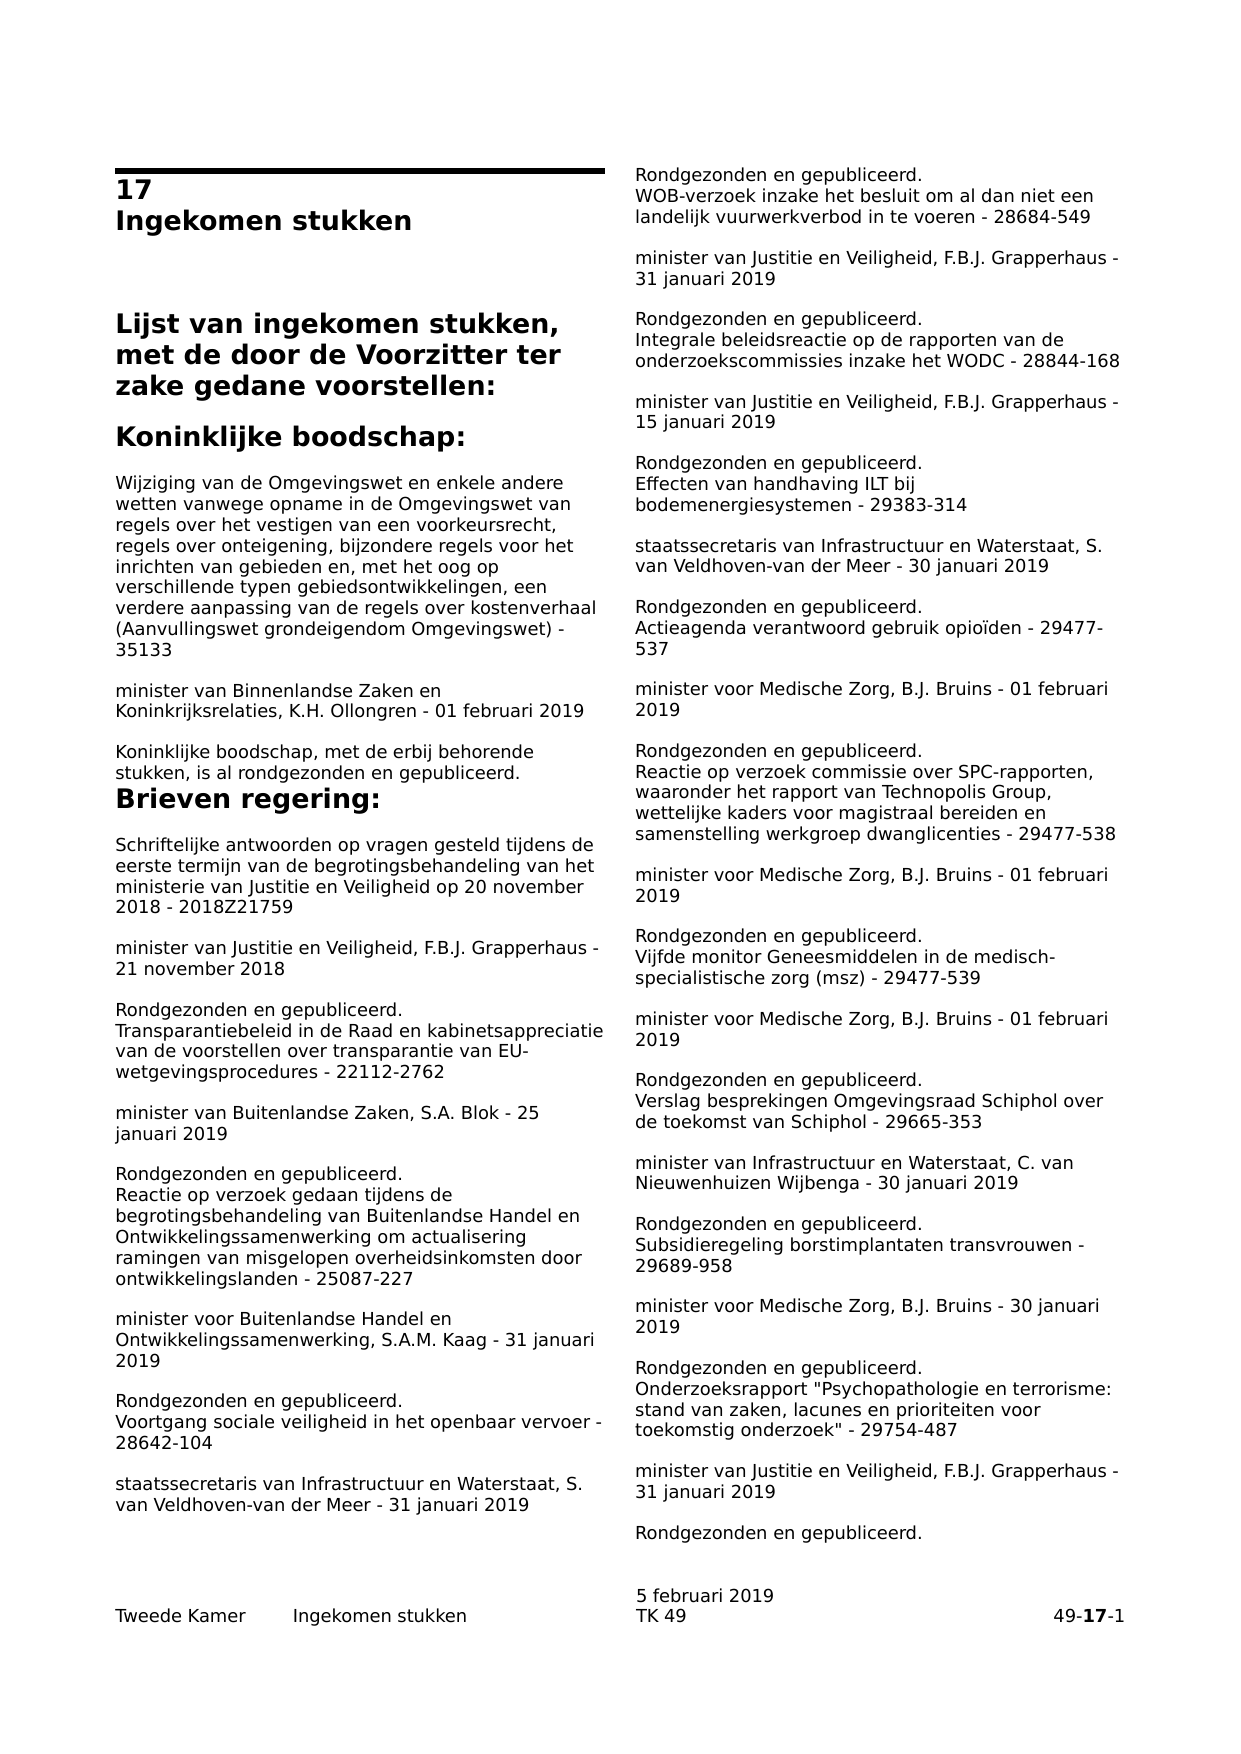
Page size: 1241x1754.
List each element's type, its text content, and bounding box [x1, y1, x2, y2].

text staatssecretaris van Infrastructuur en Waterstaat, S. van Veldhoven-van der Meer - 30 januari 2019 [635, 535, 1125, 577]
title 17 Ingekomen stukken [115, 174, 605, 237]
text Subsidieregeling borstimplantaten transvrouwen - 29689-958 [635, 1235, 1125, 1276]
text Voortgang sociale veiligheid in het openbaar vervoer - 28642-104 [115, 1412, 605, 1454]
text Onderzoeksrapport "Psychopathologie en terrorisme: stand van zaken, lacunes en prioriteiten voor toekomstig onderzoek" - 29754-487 [635, 1378, 1125, 1441]
text Wijziging van de Omgevingswet en enkele andere wetten vanwege opname in de Omgevingswet van regels over het vestigen van een voorkeursrecht, regels over onteigening, bijzondere regels voor het inrichten van gebieden en, met het oog op verschillende typen gebiedsontwikkelingen, een verdere aanpassing van de regels over kostenverhaal (Aanvullingswet grondeigendom Omgevingswet) - 35133 [115, 473, 605, 661]
text Actieagenda verantwoord gebruik opioïden - 29477-537 [635, 618, 1125, 659]
text Rondgezonden en gepubliceerd. [635, 1214, 1125, 1235]
text Vijfde monitor Geneesmiddelen in de medisch-specialistische zorg (msz) - 29477-539 [635, 947, 1125, 989]
text Rondgezonden en gepubliceerd. [635, 597, 1125, 618]
text minister van Buitenlandse Zaken, S.A. Blok - 25 januari 2019 [115, 1103, 605, 1144]
text minister voor Medische Zorg, B.J. Bruins - 01 februari 2019 [635, 865, 1125, 906]
text staatssecretaris van Infrastructuur en Waterstaat, S. van Veldhoven-van der Meer - 31 januari 2019 [115, 1474, 605, 1515]
title Koninklijke boodschap: [115, 422, 605, 453]
text minister voor Buitenlandse Handel en Ontwikkelingssamenwerking, S.A.M. Kaag - 31 januari 2019 [115, 1309, 605, 1371]
text Reactie op verzoek commissie over SPC-rapporten, waaronder het rapport van Technopolis Group, wettelijke kaders voor magistraal bereiden en samenstelling werkgroep dwanglicenties - 29477-538 [635, 761, 1125, 845]
text Rondgezonden en gepubliceerd. [115, 1164, 605, 1185]
text Integrale beleidsreactie op de rapporten van de onderzoekscommissies inzake het WODC - 28844-168 [635, 330, 1125, 372]
text minister van Justitie en Veiligheid, F.B.J. Grapperhaus - 15 januari 2019 [635, 392, 1125, 433]
text Rondgezonden en gepubliceerd. [115, 1391, 605, 1412]
text Transparantiebeleid in de Raad en kabinetsappreciatie van de voorstellen over transparantie van EU-wetgevingsprocedures - 22112-2762 [115, 1020, 605, 1083]
text minister van Justitie en Veiligheid, F.B.J. Grapperhaus - 21 november 2018 [115, 938, 605, 979]
text Rondgezonden en gepubliceerd. [635, 1070, 1125, 1091]
text Reactie op verzoek gedaan tijdens de begrotingsbehandeling van Buitenlandse Handel en Ontwikkelingssamenwerking om actualisering ramingen van misgelopen overheidsinkomsten door ontwikkelingslanden - 25087-227 [115, 1185, 605, 1289]
text Rondgezonden en gepubliceerd. [635, 741, 1125, 761]
text Schriftelijke antwoorden op vragen gesteld tijdens de eerste termijn van de begrotingsbehandeling van het ministerie van Justitie en Veiligheid op 20 november 2018 - 2018Z21759 [115, 835, 605, 918]
text WOB-verzoek inzake het besluit om al dan niet een landelijk vuurwerkverbod in te voeren - 28684-549 [635, 186, 1125, 228]
text Rondgezonden en gepubliceerd. [635, 1358, 1125, 1378]
text minister van Justitie en Veiligheid, F.B.J. Grapperhaus - 31 januari 2019 [635, 248, 1125, 289]
text Koninklijke boodschap, met de erbij behorende stukken, is al rondgezonden en gepubliceerd. [115, 742, 605, 783]
text Rondgezonden en gepubliceerd. [635, 165, 1125, 186]
text minister voor Medische Zorg, B.J. Bruins - 01 februari 2019 [635, 1009, 1125, 1050]
text minister voor Medische Zorg, B.J. Bruins - 01 februari 2019 [635, 679, 1125, 721]
text Rondgezonden en gepubliceerd. [115, 999, 605, 1020]
text minister van Justitie en Veiligheid, F.B.J. Grapperhaus - 31 januari 2019 [635, 1461, 1125, 1502]
text minister van Binnenlandse Zaken en Koninkrijksrelaties, K.H. Ollongren - 01 februari 2019 [115, 681, 605, 722]
text Verslag besprekingen Omgevingsraad Schiphol over de toekomst van Schiphol - 29665-353 [635, 1091, 1125, 1132]
text minister voor Medische Zorg, B.J. Bruins - 30 januari 2019 [635, 1296, 1125, 1338]
title Lijst van ingekomen stukken, met de door de Voorzitter ter zake gedane voorstellen: [115, 308, 605, 402]
title Brieven regering: [115, 783, 605, 815]
text Effecten van handhaving ILT bij bodemenergiesystemen - 29383-314 [635, 474, 1125, 515]
text Rondgezonden en gepubliceerd. [635, 1522, 1125, 1543]
text Rondgezonden en gepubliceerd. [635, 926, 1125, 947]
text Rondgezonden en gepubliceerd. [635, 309, 1125, 330]
text Rondgezonden en gepubliceerd. [635, 453, 1125, 474]
text minister van Infrastructuur en Waterstaat, C. van Nieuwenhuizen Wijbenga - 30 januari 2019 [635, 1152, 1125, 1194]
